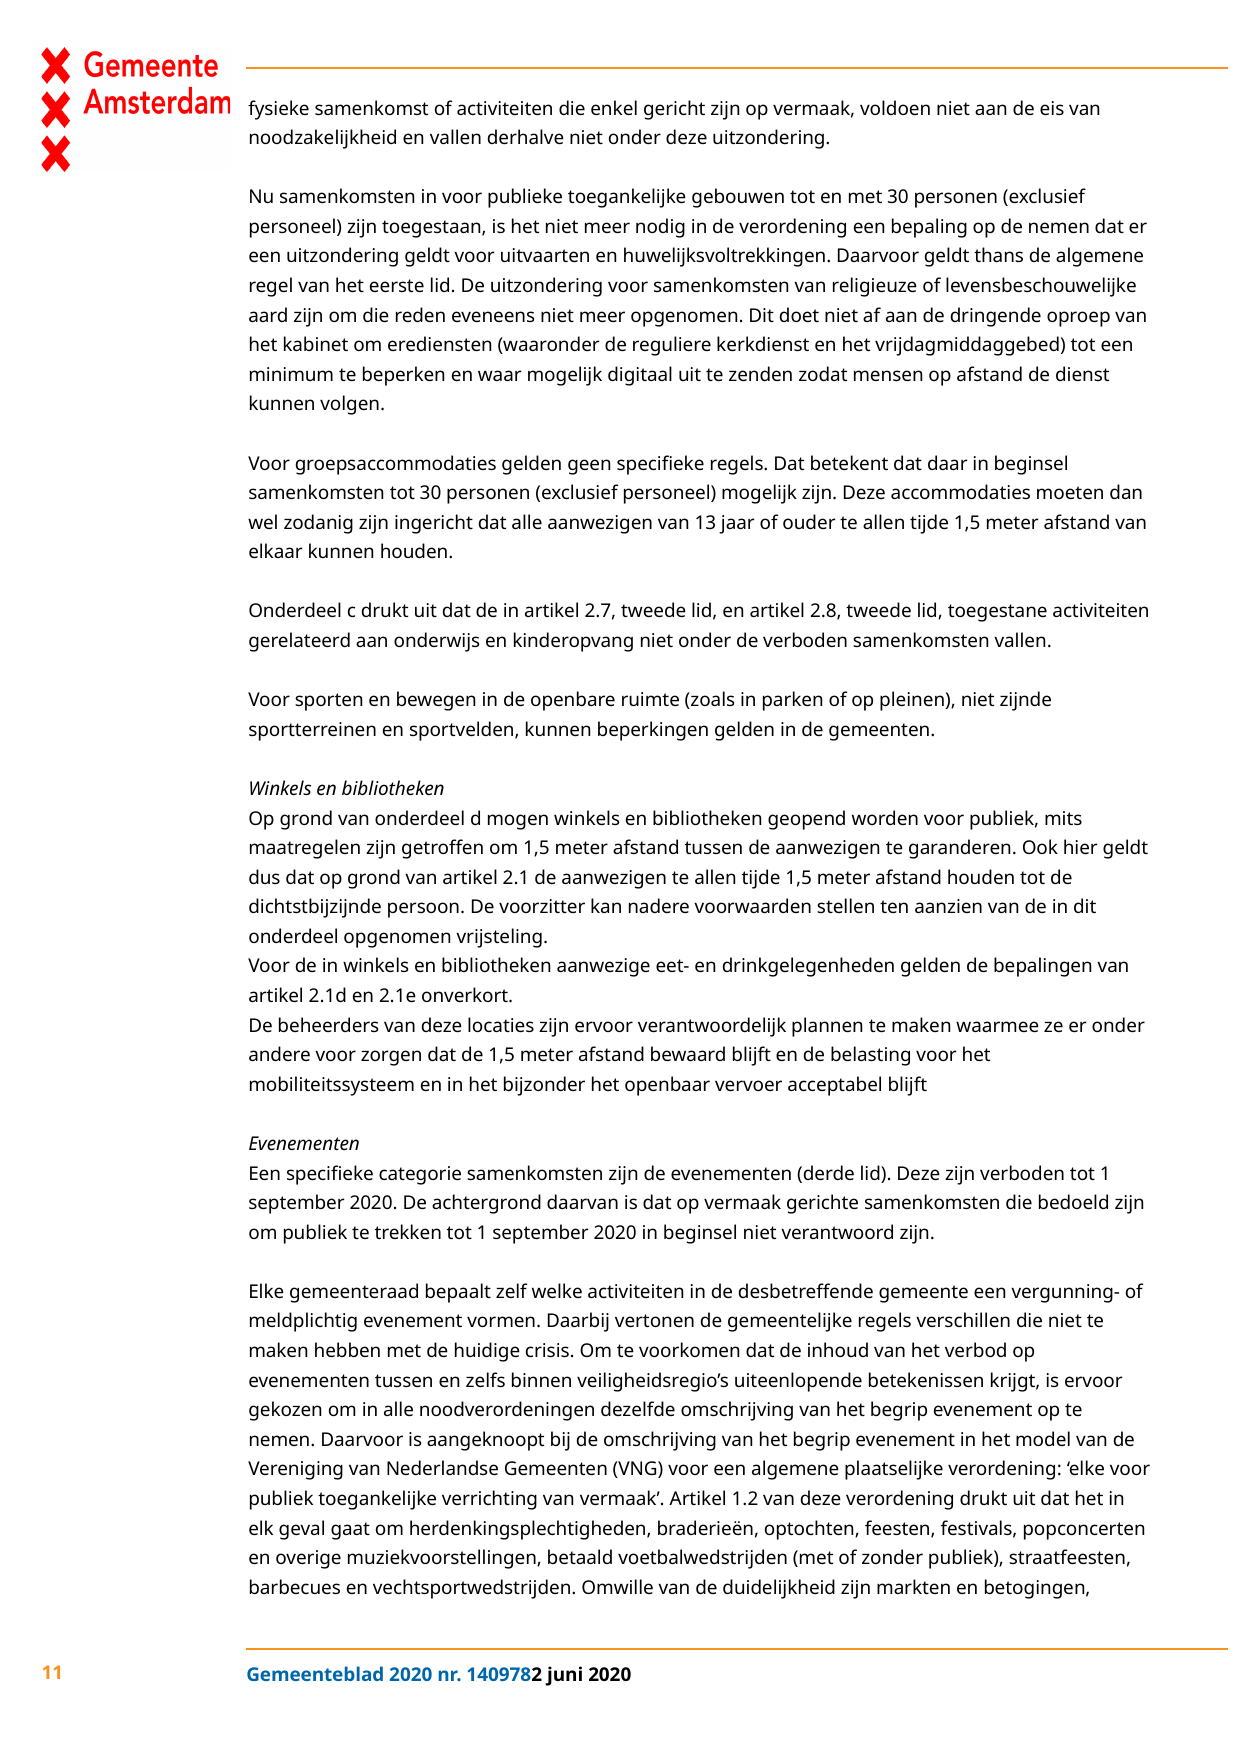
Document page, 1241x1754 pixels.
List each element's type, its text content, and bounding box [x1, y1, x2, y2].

text Voor de in winkels en bibliotheken aanwezige eet- en drinkgelegenheden gelden de bepalingen van artikel 2.1d en 2.1e onverkort. [248, 953, 1152, 1008]
text Voor groepsaccommodaties gelden geen specifieke regels. Dat betekent dat daar in beginsel samenkomsten tot 30 personen (exclusief personeel) mogelijk zijn. Deze accommodaties moeten dan wel zodanig zijn ingericht dat alle aanwezigen van 13 jaar of ouder te allen tijde 1,5 meter afstand van elkaar kunnen houden. [248, 450, 1152, 564]
text Onderdeel c drukt uit dat de in artikel 2.7, tweede lid, en artikel 2.8, tweede lid, toegestane activiteiten gerelateerd aan onderwijs en kinderopvang niet onder de verboden samenkomsten vallen. [248, 598, 1152, 653]
text Elke gemeenteraad bepaalt zelf welke activiteiten in de desbetreffende gemeente een vergunning- of meldplichtig evenement vormen. Daarbij vertonen de gemeentelijke regels verschillen die niet te maken hebben met de huidige crisis. Om te voorkomen dat de inhoud van het verbod op evenementen tussen en zelfs binnen veiligheidsregio’s uiteenlopende betekenissen krijgt, is ervoor gekozen om in alle noodverordeningen dezelfde omschrijving van het begrip evenement op te nemen. Daarvoor is aangeknoopt bij de omschrijving van het begrip evenement in het model van de Vereniging van Nederlandse Gemeenten (VNG) voor een algemene plaatselijke verordening: ‘elke voor publiek toegankelijke verrichting van vermaak’. Artikel 1.2 van deze verordening drukt uit dat het in elk geval gaat om herdenkingsplechtigheden, braderieën, optochten, feesten, festivals, popconcerten en overige muziekvoorstellingen, betaald voetbalwedstrijden (met of zonder publiek), straatfeesten, barbecues en vechtsportwedstrijden. Omwille van de duidelijkheid zijn markten en betogingen, [248, 1278, 1152, 1600]
text Winkels en bibliotheken [248, 775, 1152, 801]
text Nu samenkomsten in voor publieke toegankelijke gebouwen tot en met 30 personen (exclusief personeel) zijn toegestaan, is het niet meer nodig in de verordening een bepaling op de nemen dat er een uitzondering geldt voor uitvaarten en huwelijksvoltrekkingen. Daarvoor geldt thans de algemene regel van het eerste lid. De uitzondering voor samenkomsten van religieuze of levensbeschouwelijke aard zijn om die reden eveneens niet meer opgenomen. Dit doet niet af aan de dringende oproep van het kabinet om erediensten (waaronder de reguliere kerkdienst en het vrijdagmiddaggebed) tot een minimum te beperken en waar mogelijk digitaal uit te zenden zodat mensen op afstand de dienst kunnen volgen. [248, 183, 1152, 416]
text Evenementen [248, 1130, 1152, 1156]
text fysieke samenkomst of activiteiten die enkel gericht zijn op vermaak, voldoen niet aan de eis van noodzakelijkheid en vallen derhalve niet onder deze uitzondering. [248, 95, 1152, 150]
text Op grond van onderdeel d mogen winkels en bibliotheken geopend worden voor publiek, mits maatregelen zijn getroffen om 1,5 meter afstand tussen de aanwezigen te garanderen. Ook hier geldt dus dat op grond van artikel 2.1 de aanwezigen te allen tijde 1,5 meter afstand houden tot de dichtstbijzijnde persoon. De voorzitter kan nadere voorwaarden stellen ten aanzien van de in dit onderdeel opgenomen vrijsteling. [248, 805, 1152, 949]
picture [41, 47, 231, 172]
text De beheerders van deze locaties zijn ervoor verantwoordelijk plannen te maken waarmee ze er onder andere voor zorgen dat de 1,5 meter afstand bewaard blijft en de belasting voor het mobiliteitssysteem en in het bijzonder het openbaar vervoer acceptabel blijft [248, 1012, 1152, 1097]
text Voor sporten en bewegen in de openbare ruimte (zoals in parken of op pleinen), niet zijnde sportterreinen en sportvelden, kunnen beperkingen gelden in de gemeenten. [248, 686, 1152, 742]
text Een specifieke categorie samenkomsten zijn de evenementen (derde lid). Deze zijn verboden tot 1 september 2020. De achtergrond daarvan is dat op vermaak gerichte samenkomsten die bedoeld zijn om publiek te trekken tot 1 september 2020 in beginsel niet verantwoord zijn. [248, 1160, 1152, 1245]
